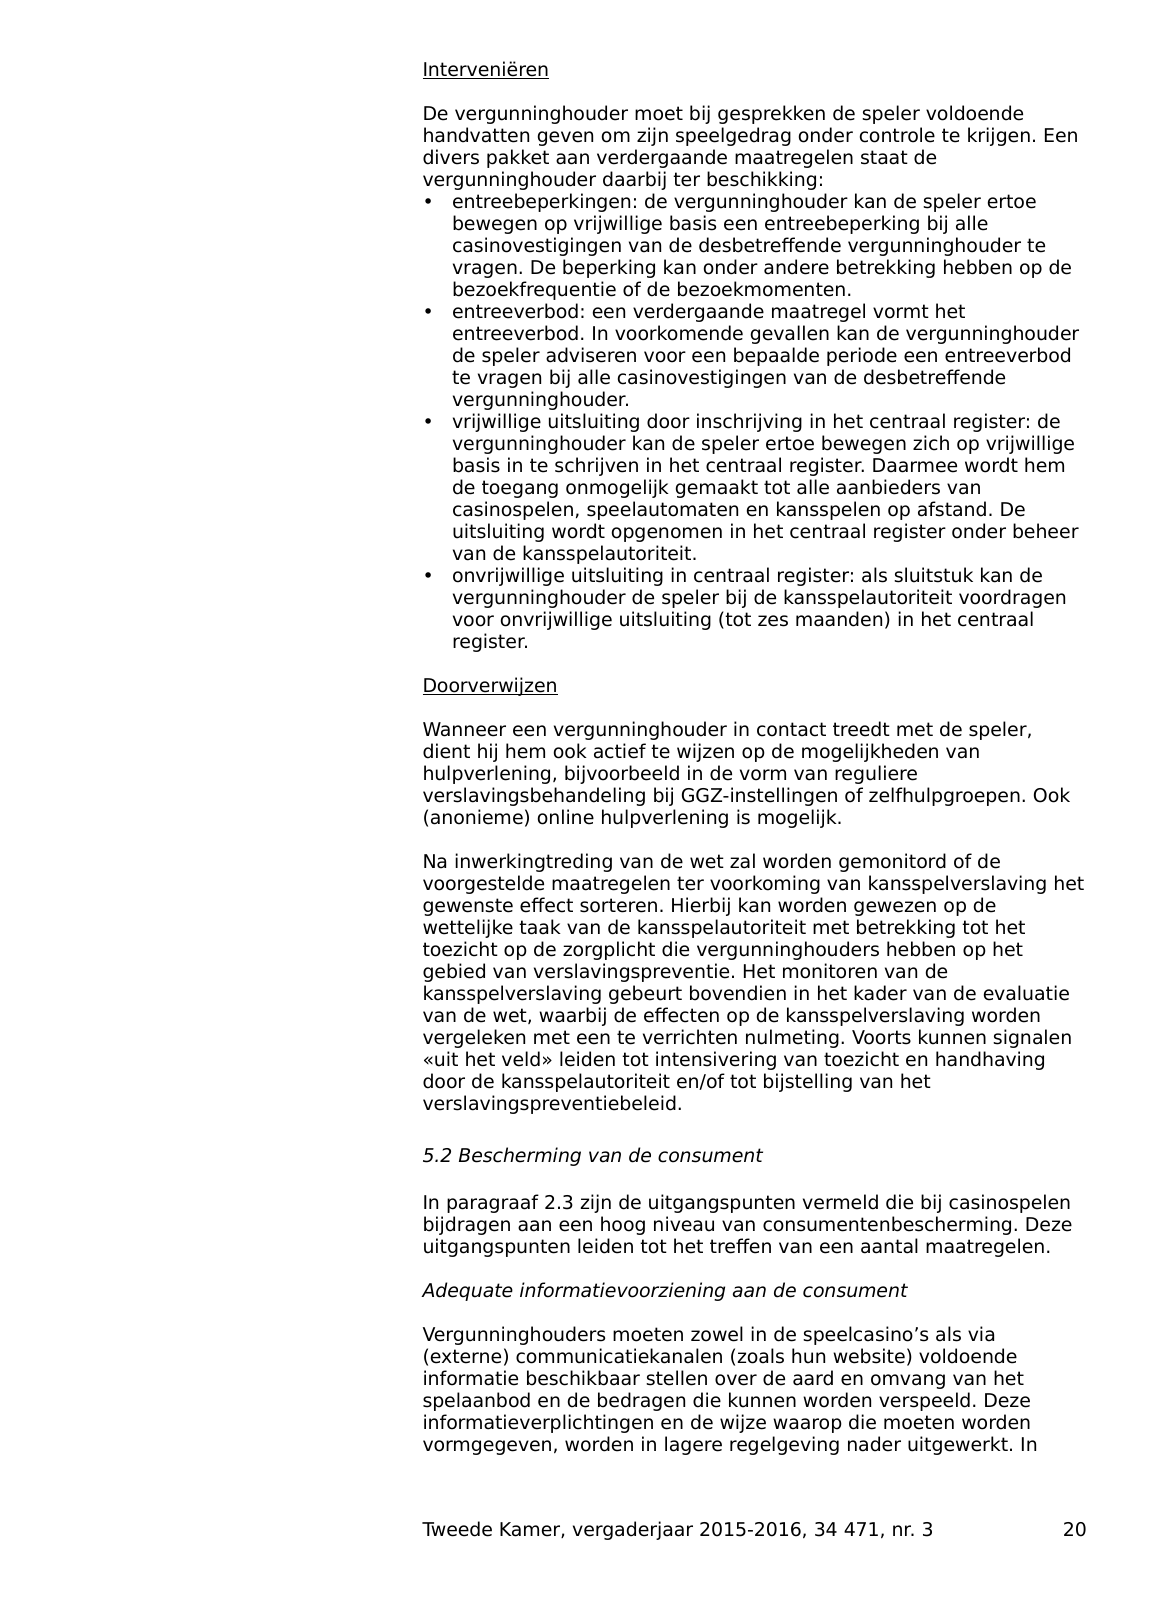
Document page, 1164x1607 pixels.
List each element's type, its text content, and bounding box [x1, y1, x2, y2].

text Na inwerkingtreding van de wet zal worden gemonitord of de voorgestelde maatregelen ter voorkoming van kansspelverslaving het gewenste effect sorteren. Hierbij kan worden gewezen op de wettelijke taak van de kansspelautoriteit met betrekking tot het toezicht op de zorgplicht die vergunninghouders hebben op het gebied van verslavingspreventie. Het monitoren van de kansspelverslaving gebeurt bovendien in het kader van de evaluatie van de wet, waarbij de effecten op de kansspelverslaving worden vergeleken met een te verrichten nulmeting. Voorts kunnen signalen «uit het veld» leiden tot intensivering van toezicht en handhaving door de kansspelautoriteit en/of tot bijstelling van het verslavingspreventiebeleid. [422, 851, 1087, 1115]
text In paragraaf 2.3 zijn de uitgangspunten vermeld die bij casinospelen bijdragen aan een hoog niveau van consumentenbescherming. Deze uitgangspunten leiden tot het treffen van een aantal maatregelen. [422, 1192, 1087, 1258]
text • entreeverbod: een verdergaande maatregel vormt het entreeverbod. In voorkomende gevallen kan de vergunninghouder de speler adviseren voor een bepaalde periode een entreeverbod te vragen bij alle casinovestigingen van de desbetreffende vergunninghouder. [422, 301, 1087, 411]
subtitle Adequate informatievoorziening aan de consument [422, 1280, 1087, 1302]
text Wanneer een vergunninghouder in contact treedt met de speler, dient hij hem ook actief te wijzen op de mogelijkheden van hulpverlening, bijvoorbeeld in de vorm van reguliere verslavingsbehandeling bij GGZ-instellingen of zelfhulpgroepen. Ook (anonieme) online hulpverlening is mogelijk. [422, 719, 1087, 829]
subtitle Interveniëren [422, 59, 1087, 81]
text De vergunninghouder moet bij gesprekken de speler voldoende handvatten geven om zijn speelgedrag onder controle te krijgen. Een divers pakket aan verdergaande maatregelen staat de vergunninghouder daarbij ter beschikking: [422, 103, 1087, 191]
text • entreebeperkingen: de vergunninghouder kan de speler ertoe bewegen op vrijwillige basis een entreebeperking bij alle casinovestigingen van de desbetreffende vergunninghouder te vragen. De beperking kan onder andere betrekking hebben op de bezoekfrequentie of de bezoekmomenten. [422, 191, 1087, 301]
text • vrijwillige uitsluiting door inschrijving in het centraal register: de vergunninghouder kan de speler ertoe bewegen zich op vrijwillige basis in te schrijven in het centraal register. Daarmee wordt hem de toegang onmogelijk gemaakt tot alle aanbieders van casinospelen, speelautomaten en kansspelen op afstand. De uitsluiting wordt opgenomen in het centraal register onder beheer van de kansspelautoriteit. [422, 411, 1087, 565]
subtitle Doorverwijzen [422, 675, 1087, 697]
text Vergunninghouders moeten zowel in de speelcasino’s als via (externe) communicatiekanalen (zoals hun website) voldoende informatie beschikbaar stellen over de aard en omvang van het spelaanbod en de bedragen die kunnen worden verspeeld. Deze informatieverplichtingen en de wijze waarop die moeten worden vormgegeven, worden in lagere regelgeving nader uitgewerkt. In [422, 1324, 1087, 1456]
text • onvrijwillige uitsluiting in centraal register: als sluitstuk kan de vergunninghouder de speler bij de kansspelautoriteit voordragen voor onvrijwillige uitsluiting (tot zes maanden) in het centraal register. [422, 565, 1087, 653]
subtitle 5.2 Bescherming van de consument [422, 1145, 1087, 1167]
